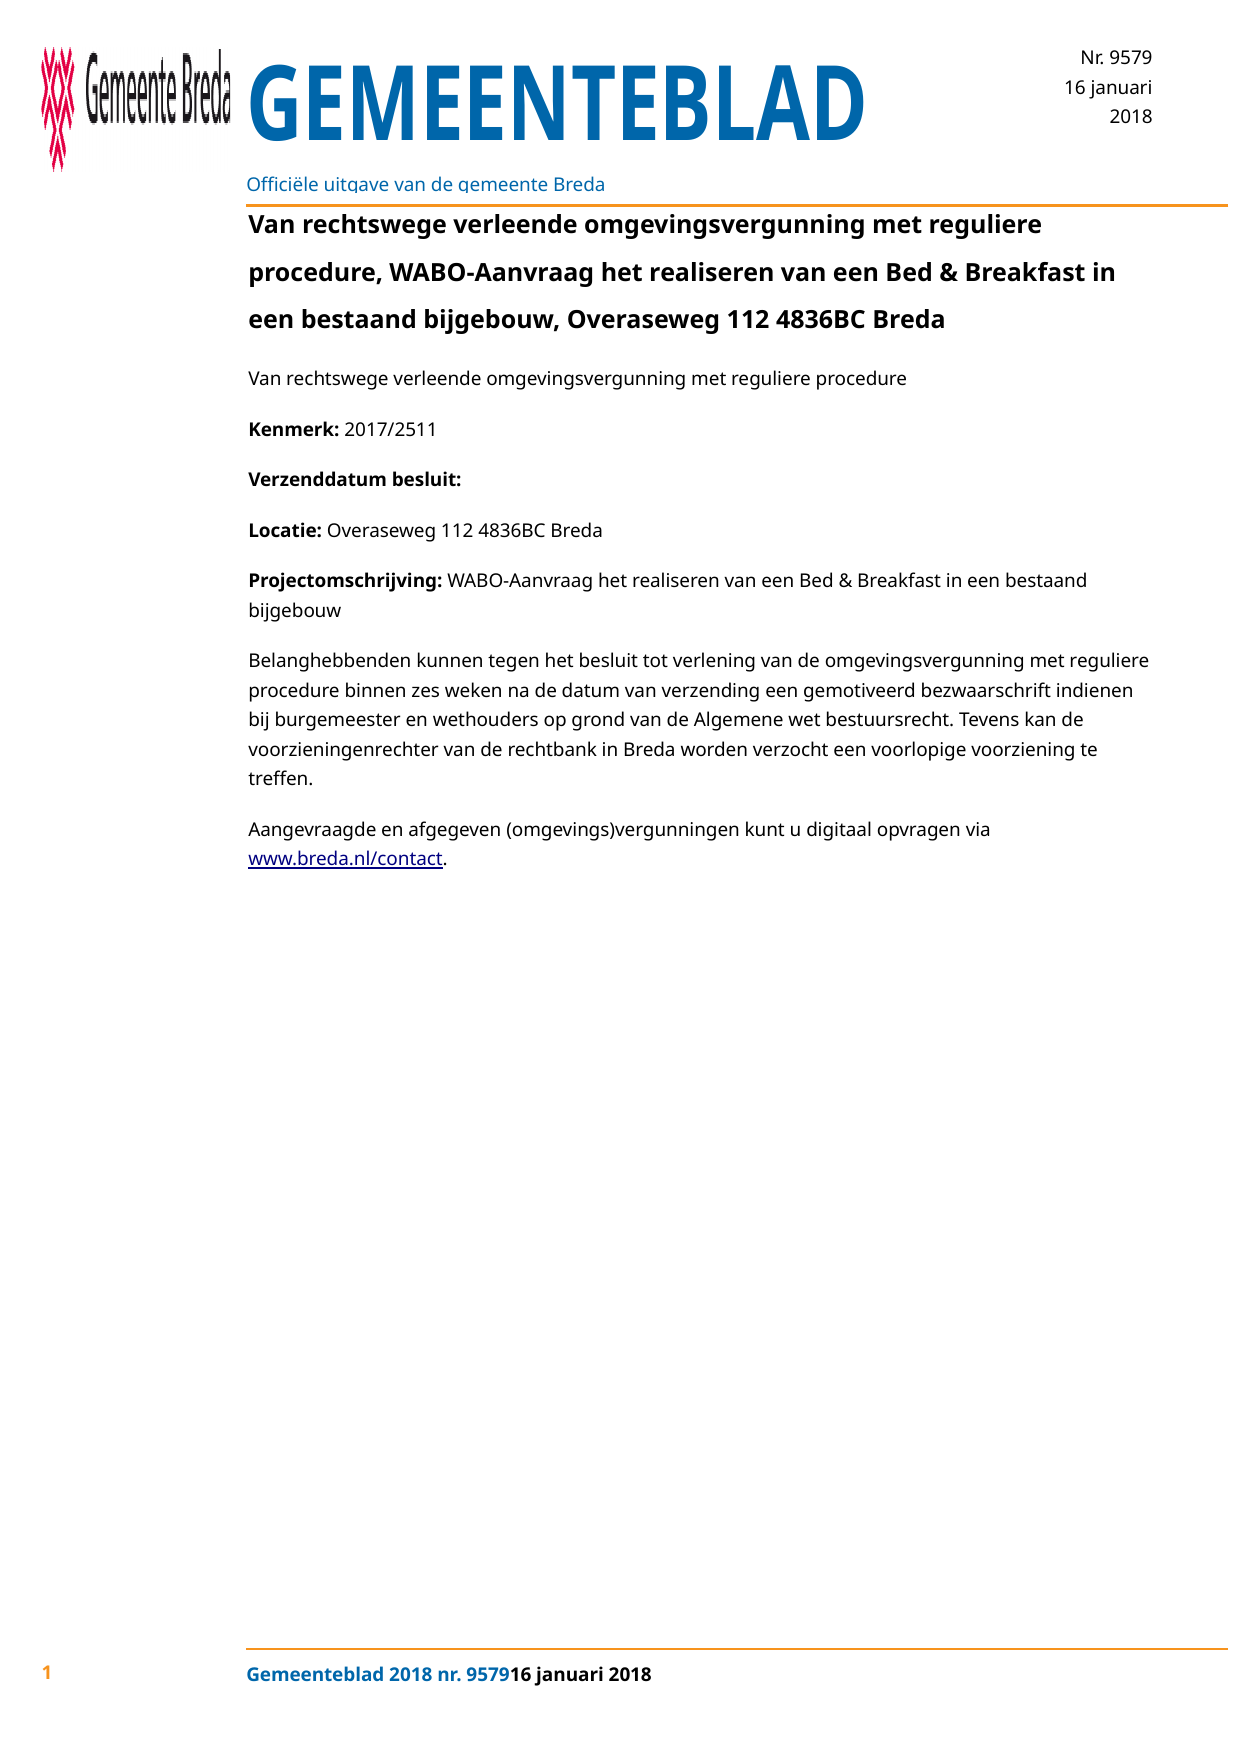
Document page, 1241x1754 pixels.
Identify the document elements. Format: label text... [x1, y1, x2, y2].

text Projectomschrijving: WABO-Aanvraag het realiseren van een Bed & Breakfast in een bestaand bijgebouw [248, 567, 1152, 622]
text Van rechtswege verleende omgevingsvergunning met reguliere procedure, WABO-Aanvraag het realiseren van een Bed & Breakfast in een bestaand bijgebouw, Overaseweg 112 4836BC Breda [248, 207, 1152, 336]
picture [41, 47, 231, 172]
text Aangevraagde en afgegeven (omgevings)vergunningen kunt u digitaal opvragen via www.breda.nl/contact. [248, 816, 1152, 871]
text Locatie: Overaseweg 112 4836BC Breda [248, 517, 1152, 542]
text Verzenddatum besluit: [248, 466, 1152, 492]
text Kenmerk: 2017/2511 [248, 416, 1152, 442]
text Belanghebbenden kunnen tegen het besluit tot verlening van de omgevingsvergunning met reguliere procedure binnen zes weken na de datum van verzending een gemotiveerd bezwaarschrift indienen bij burgemeester en wethouders op grond van de Algemene wet bestuursrecht. Tevens kan de voorzieningenrechter van de rechtbank in Breda worden verzocht een voorlopige voorziening te treffen. [248, 647, 1152, 791]
text Van rechtswege verleende omgevingsvergunning met reguliere procedure [248, 366, 1152, 391]
